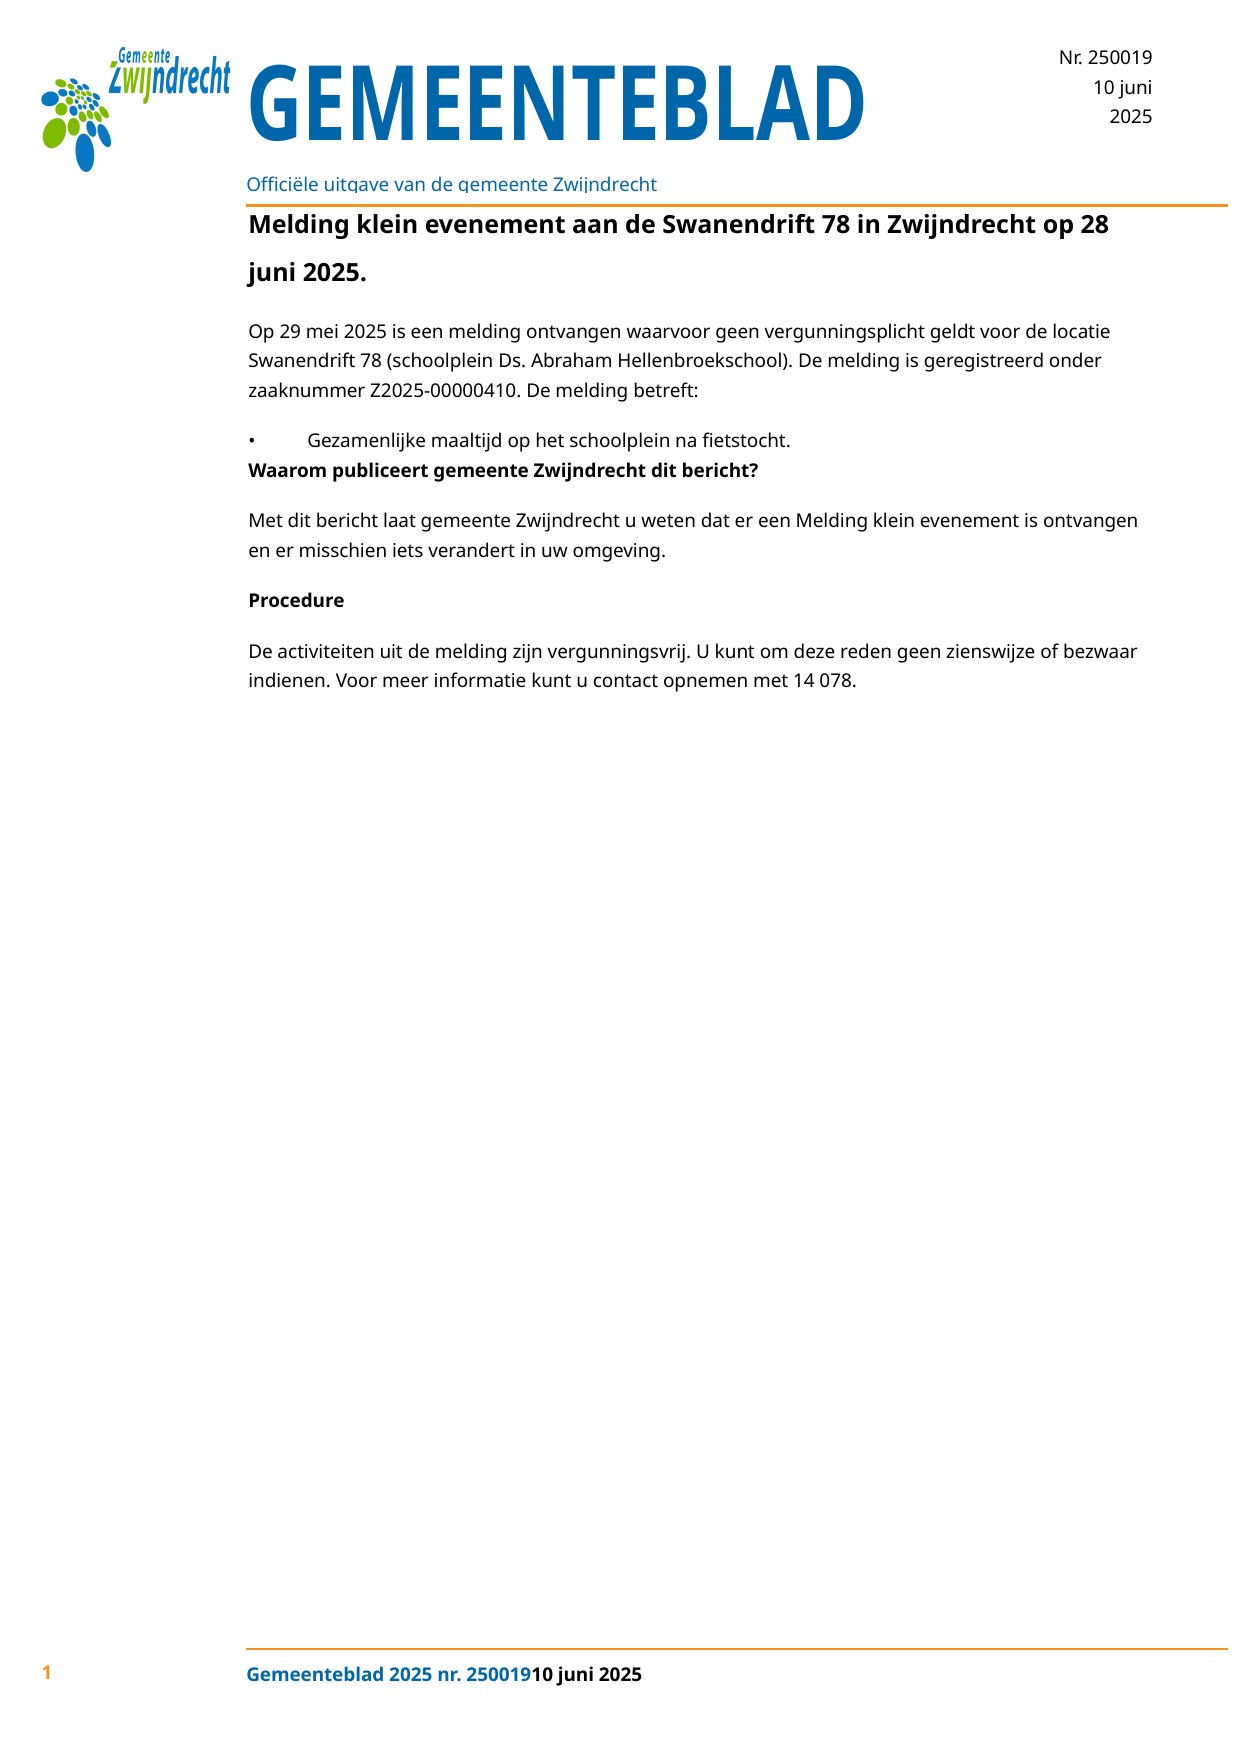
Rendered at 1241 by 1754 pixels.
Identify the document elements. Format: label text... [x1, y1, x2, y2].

text De activiteiten uit de melding zijn vergunningsvrij. U kunt om deze reden geen zienswijze of bezwaar indienen. Voor meer informatie kunt u contact opnemen met 14 078. [248, 638, 1152, 693]
text Melding klein evenement aan de Swanendrift 78 in Zwijndrecht op 28 juni 2025. [248, 207, 1152, 288]
text Met dit bericht laat gemeente Zwijndrecht u weten dat er een Melding klein evenement is ontvangen en er misschien iets verandert in uw omgeving. [248, 507, 1152, 563]
picture [41, 47, 231, 172]
text Procedure [248, 587, 1152, 613]
list Gezamenlijke maaltijd op het schoolplein na fietstocht. [248, 427, 1152, 453]
text Waarom publiceert gemeente Zwijndrecht dit bericht? [248, 457, 1152, 483]
text Op 29 mei 2025 is een melding ontvangen waarvoor geen vergunningsplicht geldt voor de locatie Swanendrift 78 (schoolplein Ds. Abraham Hellenbroekschool). De melding is geregistreerd onder zaaknummer Z2025-00000410. De melding betreft: [248, 318, 1152, 403]
